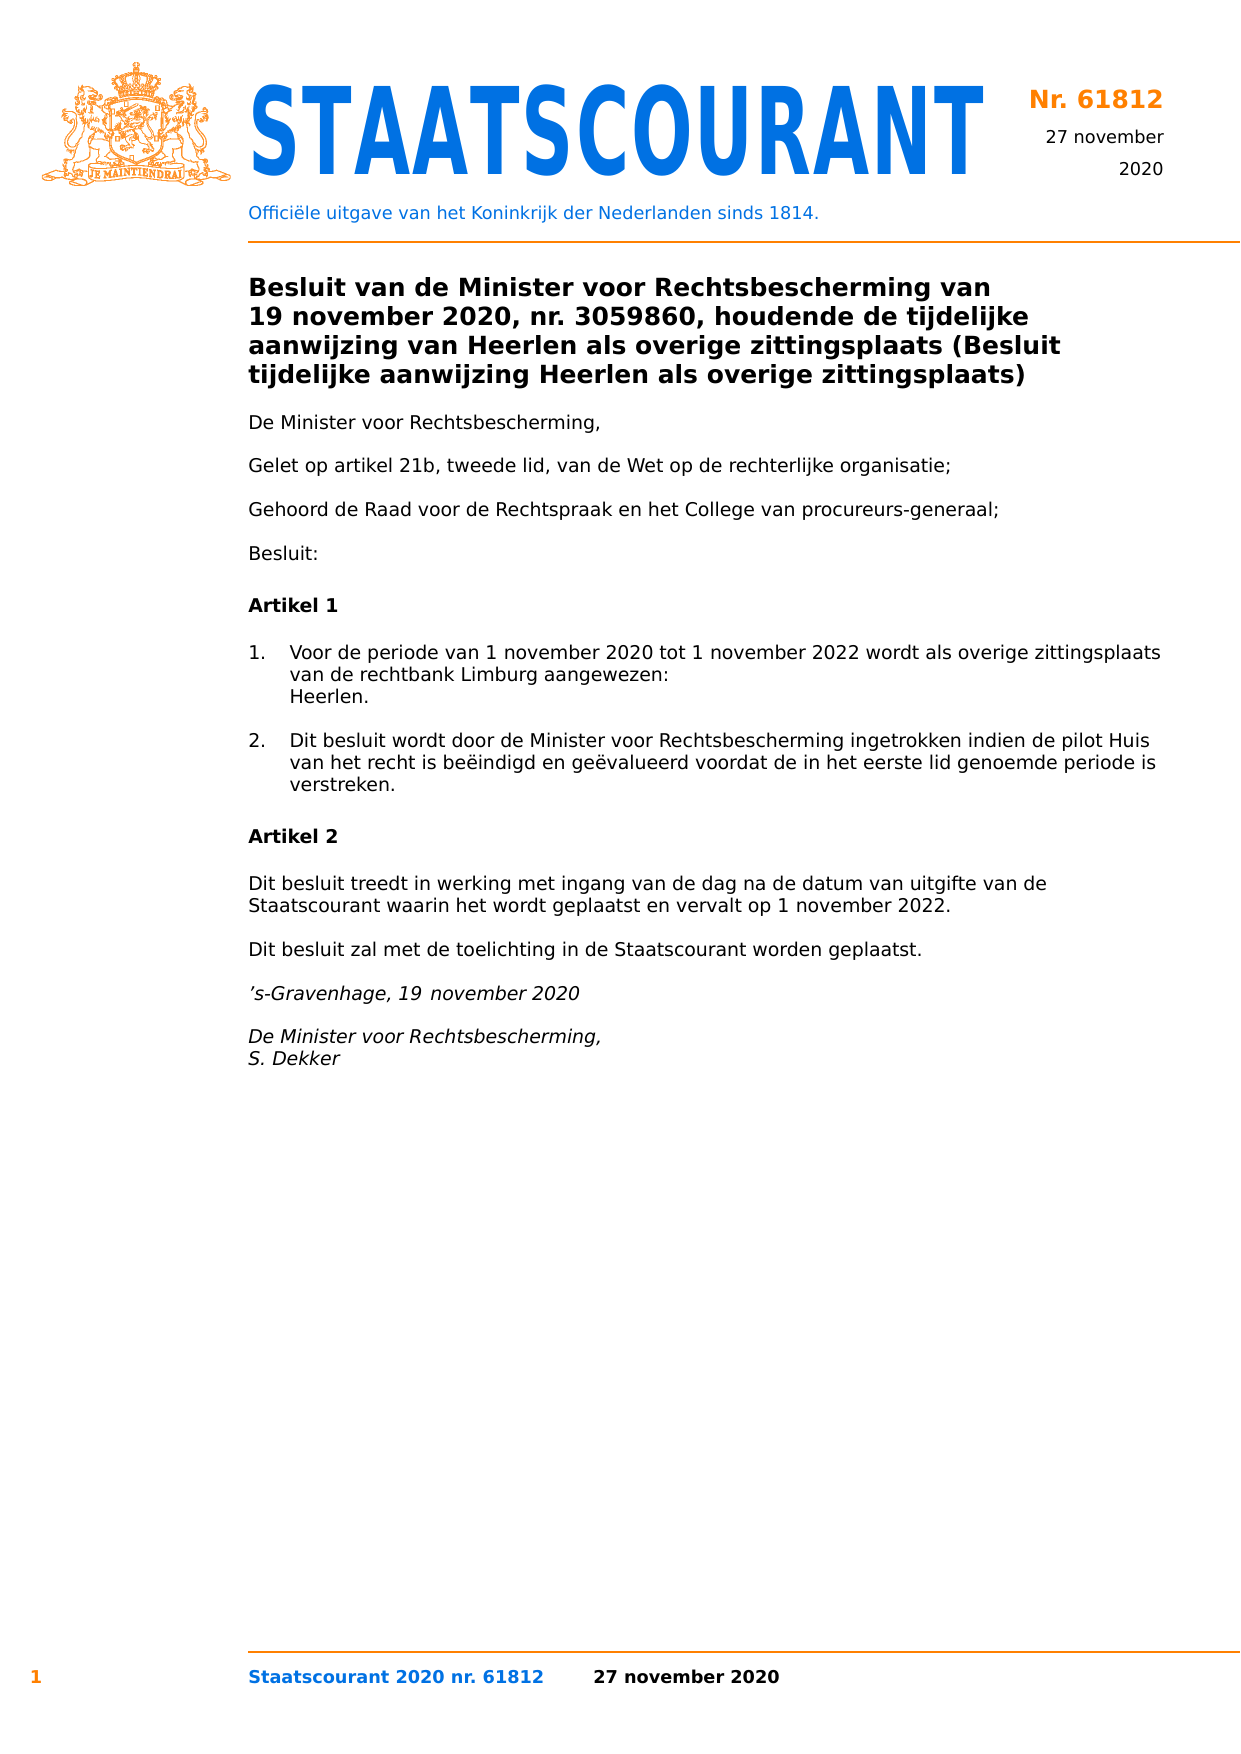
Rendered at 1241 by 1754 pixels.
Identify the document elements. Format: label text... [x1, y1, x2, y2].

picture [41, 62, 231, 186]
text ’s-Gravenhage, 19 november 2020 [248, 982, 1163, 1004]
table_cell 2020 [998, 153, 1240, 203]
text 2. Dit besluit wordt door de Minister voor Rechtsbescherming ingetrokken indien de pilot Huis van het recht is beëindigd en geëvalueerd voordat de in het eerste lid genoemde periode is verstreken. [248, 730, 1163, 796]
text De Minister voor Rechtsbescherming, [248, 412, 1163, 433]
table_cell Officiële uitgave van het Koninkrijk der Nederlanden sinds 1814. [248, 203, 1240, 241]
text Gelet op artikel 21b, tweede lid, van de Wet op de rechterlijke organisatie; [248, 455, 1163, 477]
text Gehoord de Raad voor de Rechtspraak en het College van procureurs-generaal; [248, 499, 1163, 521]
text Dit besluit treedt in werking met ingang van de dag na de datum van uitgifte van de Staatscourant waarin het wordt geplaatst en vervalt op 1 november 2022. [248, 873, 1163, 917]
table_cell 27 november [998, 121, 1240, 153]
subtitle Besluit van de Minister voor Rechtsbescherming van 19 november 2020, nr. 3059860, houdende de tijdelijke aanwijzing van Heerlen als overige zittingsplaats (Besluit tijdelijke aanwijzing Heerlen als overige zittingsplaats) [248, 273, 1163, 390]
table_header [25, 62, 248, 241]
text 1. Voor de periode van 1 november 2020 tot 1 november 2022 wordt als overige zittingsplaats van de rechtbank Limburg aangewezen: [248, 642, 1163, 686]
text Besluit: [248, 543, 1163, 565]
table_header STAATSCOURANT [248, 62, 998, 203]
subtitle Artikel 1 [248, 595, 1163, 617]
text Heerlen. [289, 686, 1163, 708]
table_header Nr. 61812 [998, 62, 1240, 121]
text Dit besluit zal met de toelichting in de Staatscourant worden geplaatst. [248, 939, 1163, 961]
subtitle Artikel 2 [248, 826, 1163, 848]
text De Minister voor Rechtsbescherming, S. Dekker [248, 1026, 1163, 1070]
